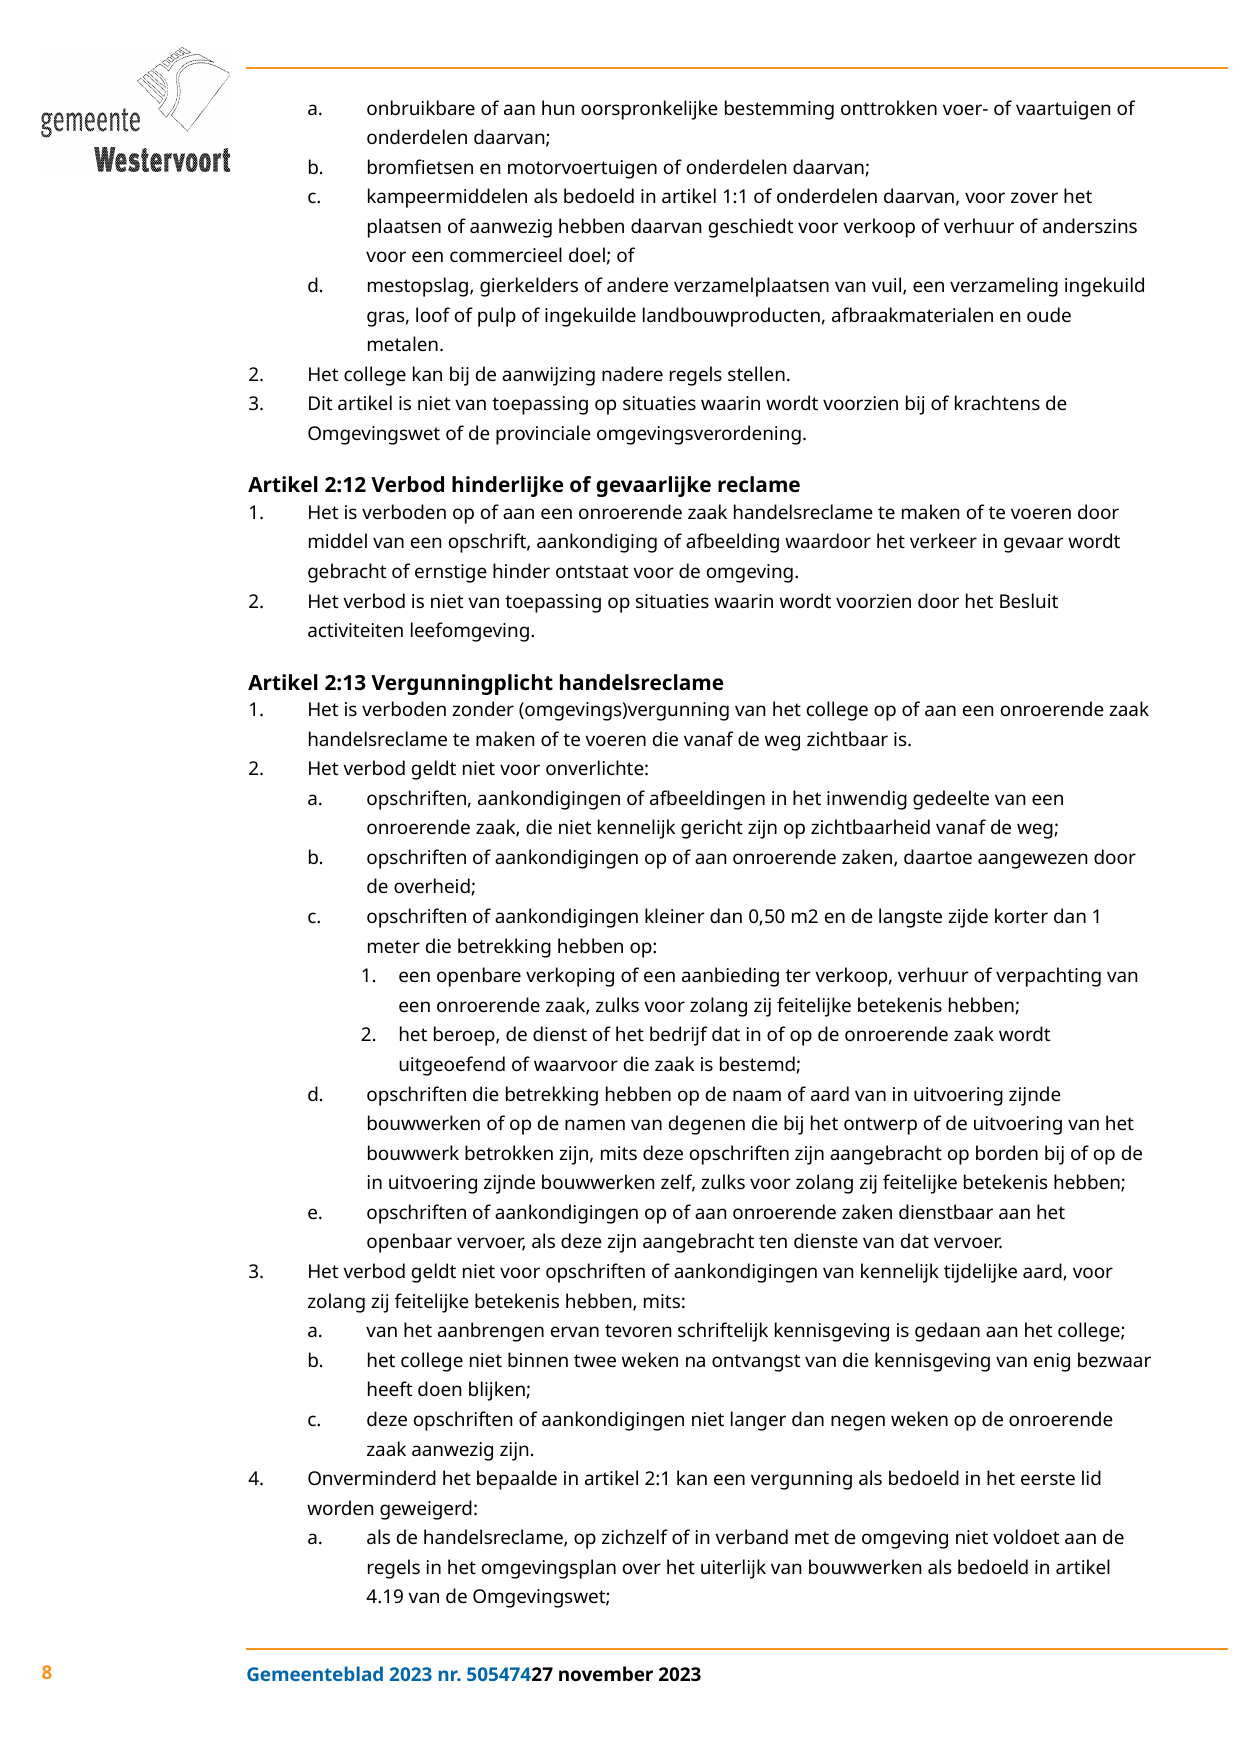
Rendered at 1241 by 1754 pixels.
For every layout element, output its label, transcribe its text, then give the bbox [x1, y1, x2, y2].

text Artikel 2:12 Verbod hinderlijke of gevaarlijke reclame [248, 471, 1152, 499]
picture [41, 47, 231, 172]
list opschriften of aankondigingen op of aan onroerende zaken, daartoe aangewezen door de overheid; [307, 844, 1152, 899]
list opschriften of aankondigingen kleiner dan 0,50 m2 en de langste zijde korter dan 1 meter die betrekking hebben op: [307, 903, 1152, 959]
list mestopslag, gierkelders of andere verzamelplaatsen van vuil, een verzameling ingekuild gras, loof of pulp of ingekuilde landbouwproducten, afbraakmaterialen en oude metalen. [307, 272, 1152, 357]
list opschriften die betrekking hebben op de naam of aard van in uitvoering zijnde bouwwerken of op de namen van degenen die bij het ontwerp of de uitvoering van het bouwwerk betrokken zijn, mits deze opschriften zijn aangebracht op borden bij of op de in uitvoering zijnde bouwwerken zelf, zulks voor zolang zij feitelijke betekenis hebben; [307, 1081, 1152, 1195]
list opschriften, aankondigingen of afbeeldingen in het inwendig gedeelte van een onroerende zaak, die niet kennelijk gericht zijn op zichtbaarheid vanaf de weg; [307, 785, 1152, 840]
list van het aanbrengen ervan tevoren schriftelijk kennisgeving is gedaan aan het college; [307, 1317, 1152, 1343]
list Het is verboden zonder (omgevings)vergunning van het college op of aan een onroerende zaak handelsreclame te maken of te voeren die vanaf de weg zichtbaar is. [248, 696, 1152, 752]
list een openbare verkoping of een aanbieding ter verkoop, verhuur of verpachting van een onroerende zaak, zulks voor zolang zij feitelijke betekenis hebben; [361, 962, 1152, 1018]
list Onverminderd het bepaalde in artikel 2:1 kan een vergunning als bedoeld in het eerste lid worden geweigerd: [248, 1465, 1152, 1521]
list opschriften of aankondigingen op of aan onroerende zaken dienstbaar aan het openbaar vervoer, als deze zijn aangebracht ten dienste van dat vervoer. [307, 1199, 1152, 1254]
list Dit artikel is niet van toepassing op situaties waarin wordt voorzien bij of krachtens de Omgevingswet of de provinciale omgevingsverordening. [248, 391, 1152, 446]
list bromfietsen en motorvoertuigen of onderdelen daarvan; [307, 154, 1152, 180]
list Het verbod geldt niet voor opschriften of aankondigingen van kennelijk tijdelijke aard, voor zolang zij feitelijke betekenis hebben, mits: [248, 1258, 1152, 1314]
list Het college kan bij de aanwijzing nadere regels stellen. [248, 361, 1152, 387]
list Het is verboden op of aan een onroerende zaak handelsreclame te maken of te voeren door middel van een opschrift, aankondiging of afbeelding waardoor het verkeer in gevaar wordt gebracht of ernstige hinder ontstaat voor de omgeving. [248, 499, 1152, 584]
list Het verbod is niet van toepassing op situaties waarin wordt voorzien door het Besluit activiteiten leefomgeving. [248, 588, 1152, 643]
list als de handelsreclame, op zichzelf of in verband met de omgeving niet voldoet aan de regels in het omgevingsplan over het uiterlijk van bouwwerken als bedoeld in artikel 4.19 van de Omgevingswet; [307, 1524, 1152, 1609]
list het college niet binnen twee weken na ontvangst van die kennisgeving van enig bezwaar heeft doen blijken; [307, 1347, 1152, 1402]
list onbruikbare of aan hun oorspronkelijke bestemming onttrokken voer- of vaartuigen of onderdelen daarvan; [307, 95, 1152, 150]
list Het verbod geldt niet voor onverlichte: [248, 755, 1152, 781]
list deze opschriften of aankondigingen niet langer dan negen weken op de onroerende zaak aanwezig zijn. [307, 1406, 1152, 1462]
text Artikel 2:13 Vergunningplicht handelsreclame [248, 668, 1152, 696]
list het beroep, de dienst of het bedrijf dat in of op de onroerende zaak wordt uitgeoefend of waarvoor die zaak is bestemd; [361, 1022, 1152, 1077]
list kampeermiddelen als bedoeld in artikel 1:1 of onderdelen daarvan, voor zover het plaatsen of aanwezig hebben daarvan geschiedt voor verkoop of verhuur of anderszins voor een commercieel doel; of [307, 183, 1152, 268]
